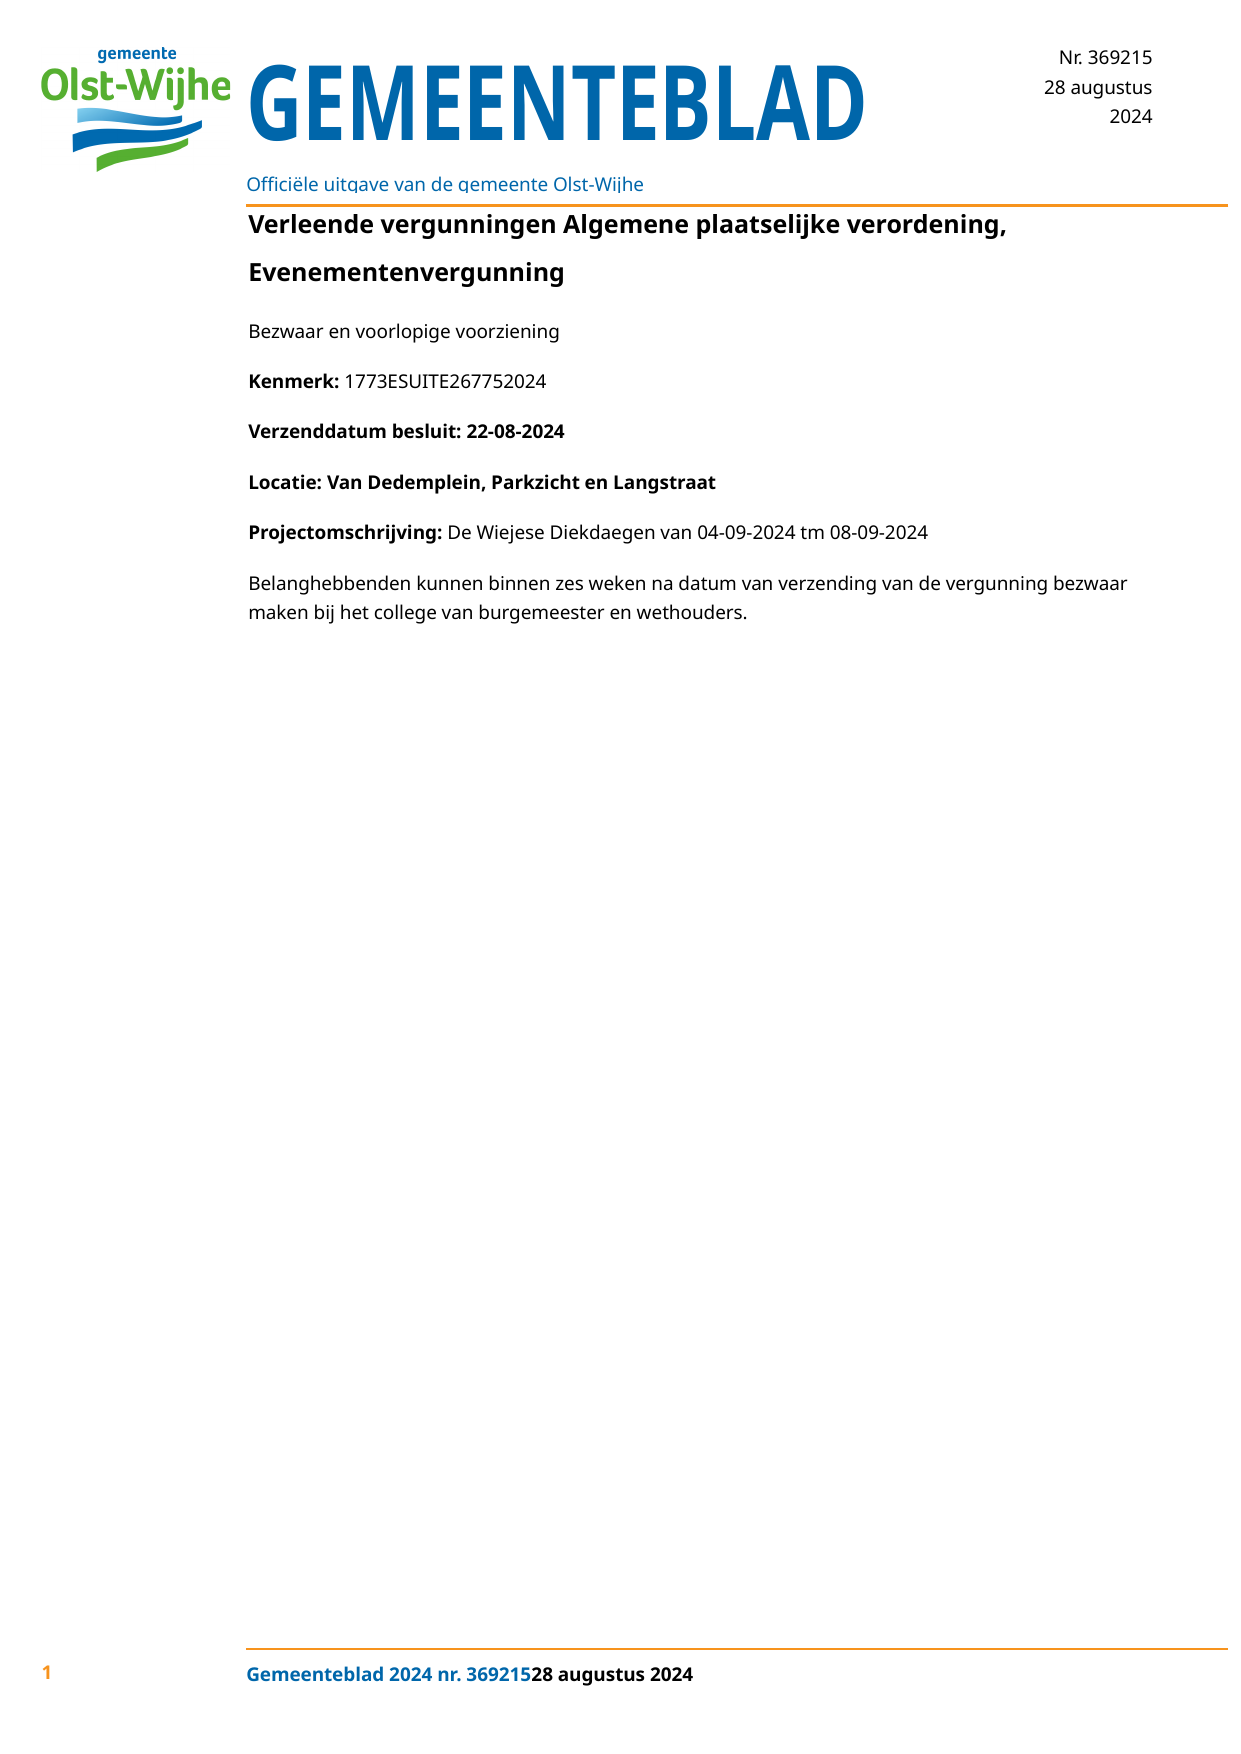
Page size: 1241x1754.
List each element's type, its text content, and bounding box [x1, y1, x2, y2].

text Locatie: Van Dedemplein, Parkzicht en Langstraat [248, 469, 1152, 495]
text Verzenddatum besluit: 22-08-2024 [248, 419, 1152, 444]
text Kenmerk: 1773ESUITE267752024 [248, 368, 1152, 394]
text Projectomschrijving: De Wiejese Diekdaegen van 04-09-2024 tm 08-09-2024 [248, 519, 1152, 545]
text Bezwaar en voorlopige voorziening [248, 318, 1152, 344]
text Verleende vergunningen Algemene plaatselijke verordening, Evenementenvergunning [248, 207, 1152, 288]
picture [41, 47, 231, 172]
text Belanghebbenden kunnen binnen zes weken na datum van verzending van de vergunning bezwaar maken bij het college van burgemeester en wethouders. [248, 570, 1152, 625]
